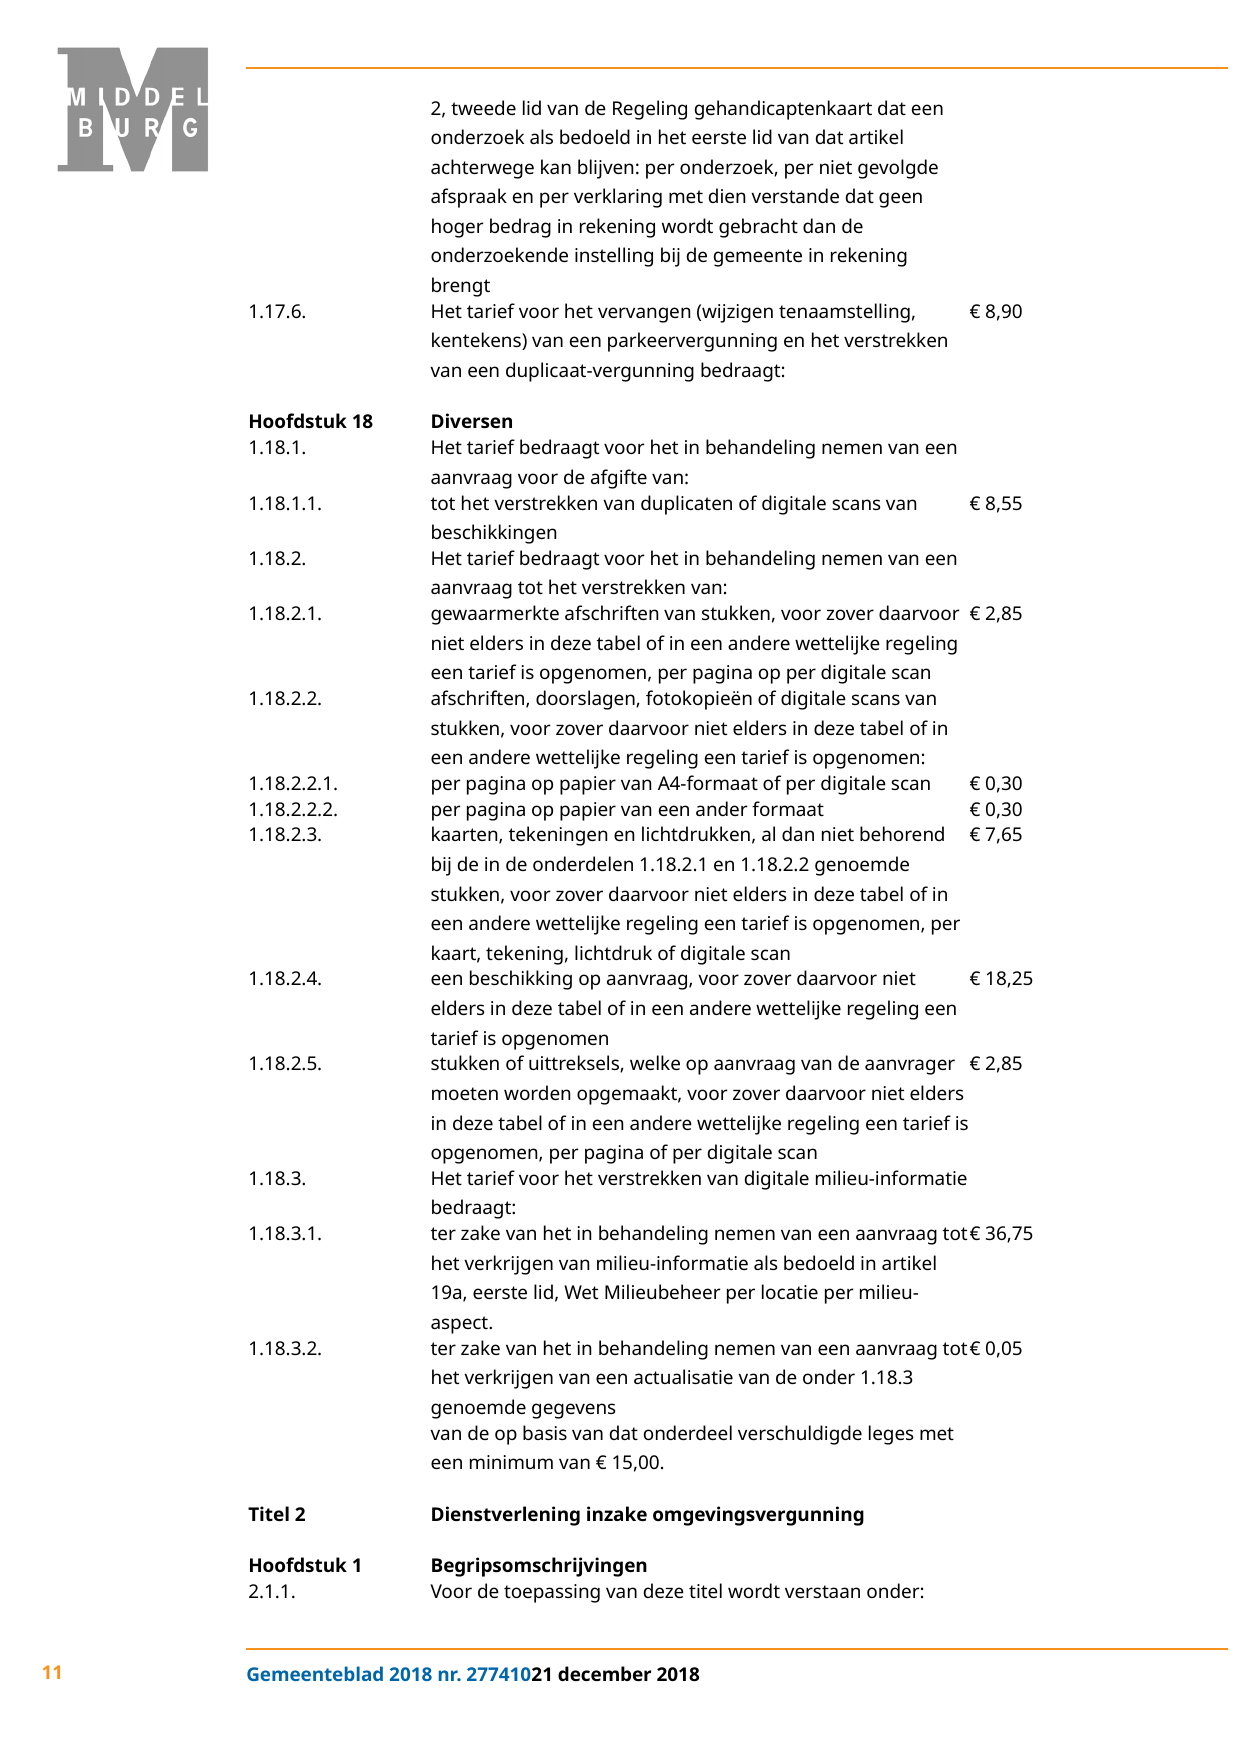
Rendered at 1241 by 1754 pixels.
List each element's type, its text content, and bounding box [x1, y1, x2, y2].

table_cell € 36,75 [969, 1220, 1152, 1335]
table_cell [430, 383, 969, 409]
table_cell 2, tweede lid van de Regeling gehandicaptenkaart dat een onderzoek als bedoeld in het eerste lid van dat artikel achterwege kan blijven: per onderzoek, per niet gevolgde afspraak en per verklaring met dien verstande dat geen hoger bedrag in rekening wordt gebracht dan de onderzoekende instelling bij de gemeente in rekening brengt [430, 95, 969, 298]
picture [41, 47, 231, 172]
table_cell Titel 2 [248, 1501, 430, 1526]
table_cell € 7,65 [969, 822, 1152, 966]
table_cell 1.18.2. [248, 545, 430, 600]
table_cell € 0,30 [969, 770, 1152, 796]
table_cell € 2,85 [969, 600, 1152, 685]
table_cell Het tarief bedraagt voor het in behandeling nemen van een aanvraag voor de afgifte van: [430, 434, 969, 490]
table_cell [969, 685, 1152, 770]
table_cell [969, 1501, 1152, 1526]
table_cell per pagina op papier van een ander formaat [430, 796, 969, 822]
table_cell 2.1.1. [248, 1578, 430, 1604]
table_cell € 8,90 [969, 298, 1152, 383]
table_cell stukken of uittreksels, welke op aanvraag van de aanvrager moeten worden opgemaakt, voor zover daarvoor niet elders in deze tabel of in een andere wettelijke regeling een tarief is opgenomen, per pagina of per digitale scan [430, 1051, 969, 1165]
table_cell Voor de toepassing van deze titel wordt verstaan onder: [430, 1578, 969, 1604]
table_cell [248, 383, 430, 409]
table_cell 1.18.2.1. [248, 600, 430, 685]
table_cell 1.18.2.5. [248, 1051, 430, 1165]
table_cell [430, 1475, 969, 1501]
table_cell 1.17.6. [248, 298, 430, 383]
table_cell Begripsomschrijvingen [430, 1552, 969, 1578]
table_cell [248, 1420, 430, 1475]
table_cell [969, 1475, 1152, 1501]
table_cell [430, 1526, 969, 1552]
table_cell 1.18.2.2. [248, 685, 430, 770]
table_cell [969, 1420, 1152, 1475]
table_cell Diversen [430, 409, 969, 434]
table_cell ter zake van het in behandeling nemen van een aanvraag tot het verkrijgen van een actualisatie van de onder 1.18.3 genoemde gegevens [430, 1335, 969, 1420]
table_cell 1.18.2.3. [248, 822, 430, 966]
table_cell [969, 1578, 1152, 1604]
table_cell 1.18.2.2.2. [248, 796, 430, 822]
table_cell [248, 1526, 430, 1552]
table_cell Het tarief voor het verstrekken van digitale milieu-informatie bedraagt: [430, 1165, 969, 1220]
table_cell afschriften, doorslagen, fotokopieën of digitale scans van stukken, voor zover daarvoor niet elders in deze tabel of in een andere wettelijke regeling een tarief is opgenomen: [430, 685, 969, 770]
table_cell per pagina op papier van A4-formaat of per digitale scan [430, 770, 969, 796]
table_cell 1.18.3. [248, 1165, 430, 1220]
table_cell € 0,30 [969, 796, 1152, 822]
table_cell ter zake van het in behandeling nemen van een aanvraag tot het verkrijgen van milieu-informatie als bedoeld in artikel 19a, eerste lid, Wet Milieubeheer per locatie per milieu-aspect. [430, 1220, 969, 1335]
table_cell [969, 409, 1152, 434]
table_cell Het tarief voor het vervangen (wijzigen tenaamstelling, kentekens) van een parkeervergunning en het verstrekken van een duplicaat-vergunning bedraagt: [430, 298, 969, 383]
table_cell [969, 434, 1152, 490]
table_cell gewaarmerkte afschriften van stukken, voor zover daarvoor niet elders in deze tabel of in een andere wettelijke regeling een tarief is opgenomen, per pagina op per digitale scan [430, 600, 969, 685]
table_cell [969, 383, 1152, 409]
table_cell Hoofdstuk 18 [248, 409, 430, 434]
table_cell Het tarief bedraagt voor het in behandeling nemen van een aanvraag tot het verstrekken van: [430, 545, 969, 600]
table_cell [969, 545, 1152, 600]
table_cell kaarten, tekeningen en lichtdrukken, al dan niet behorend bij de in de onderdelen 1.18.2.1 en 1.18.2.2 genoemde stukken, voor zover daarvoor niet elders in deze tabel of in een andere wettelijke regeling een tarief is opgenomen, per kaart, tekening, lichtdruk of digitale scan [430, 822, 969, 966]
table_cell [969, 95, 1152, 298]
table_cell 1.18.1. [248, 434, 430, 490]
table_cell tot het verstrekken van duplicaten of digitale scans van beschikkingen [430, 490, 969, 545]
table_cell een beschikking op aanvraag, voor zover daarvoor niet elders in deze tabel of in een andere wettelijke regeling een tarief is opgenomen [430, 966, 969, 1051]
table_cell [969, 1552, 1152, 1578]
table_cell 1.18.1.1. [248, 490, 430, 545]
table_cell [248, 95, 430, 298]
table_cell 1.18.2.2.1. [248, 770, 430, 796]
table_cell € 8,55 [969, 490, 1152, 545]
table_cell [248, 1475, 430, 1501]
table_cell 1.18.2.4. [248, 966, 430, 1051]
table_cell [969, 1165, 1152, 1220]
table_cell [969, 1526, 1152, 1552]
table_cell € 18,25 [969, 966, 1152, 1051]
table_cell van de op basis van dat onderdeel verschuldigde leges met een minimum van € 15,00. [430, 1420, 969, 1475]
table_cell € 2,85 [969, 1051, 1152, 1165]
table_cell Dienstverlening inzake omgevingsvergunning [430, 1501, 969, 1526]
table_cell 1.18.3.2. [248, 1335, 430, 1420]
table_cell Hoofdstuk 1 [248, 1552, 430, 1578]
table_cell € 0,05 [969, 1335, 1152, 1420]
table_cell 1.18.3.1. [248, 1220, 430, 1335]
